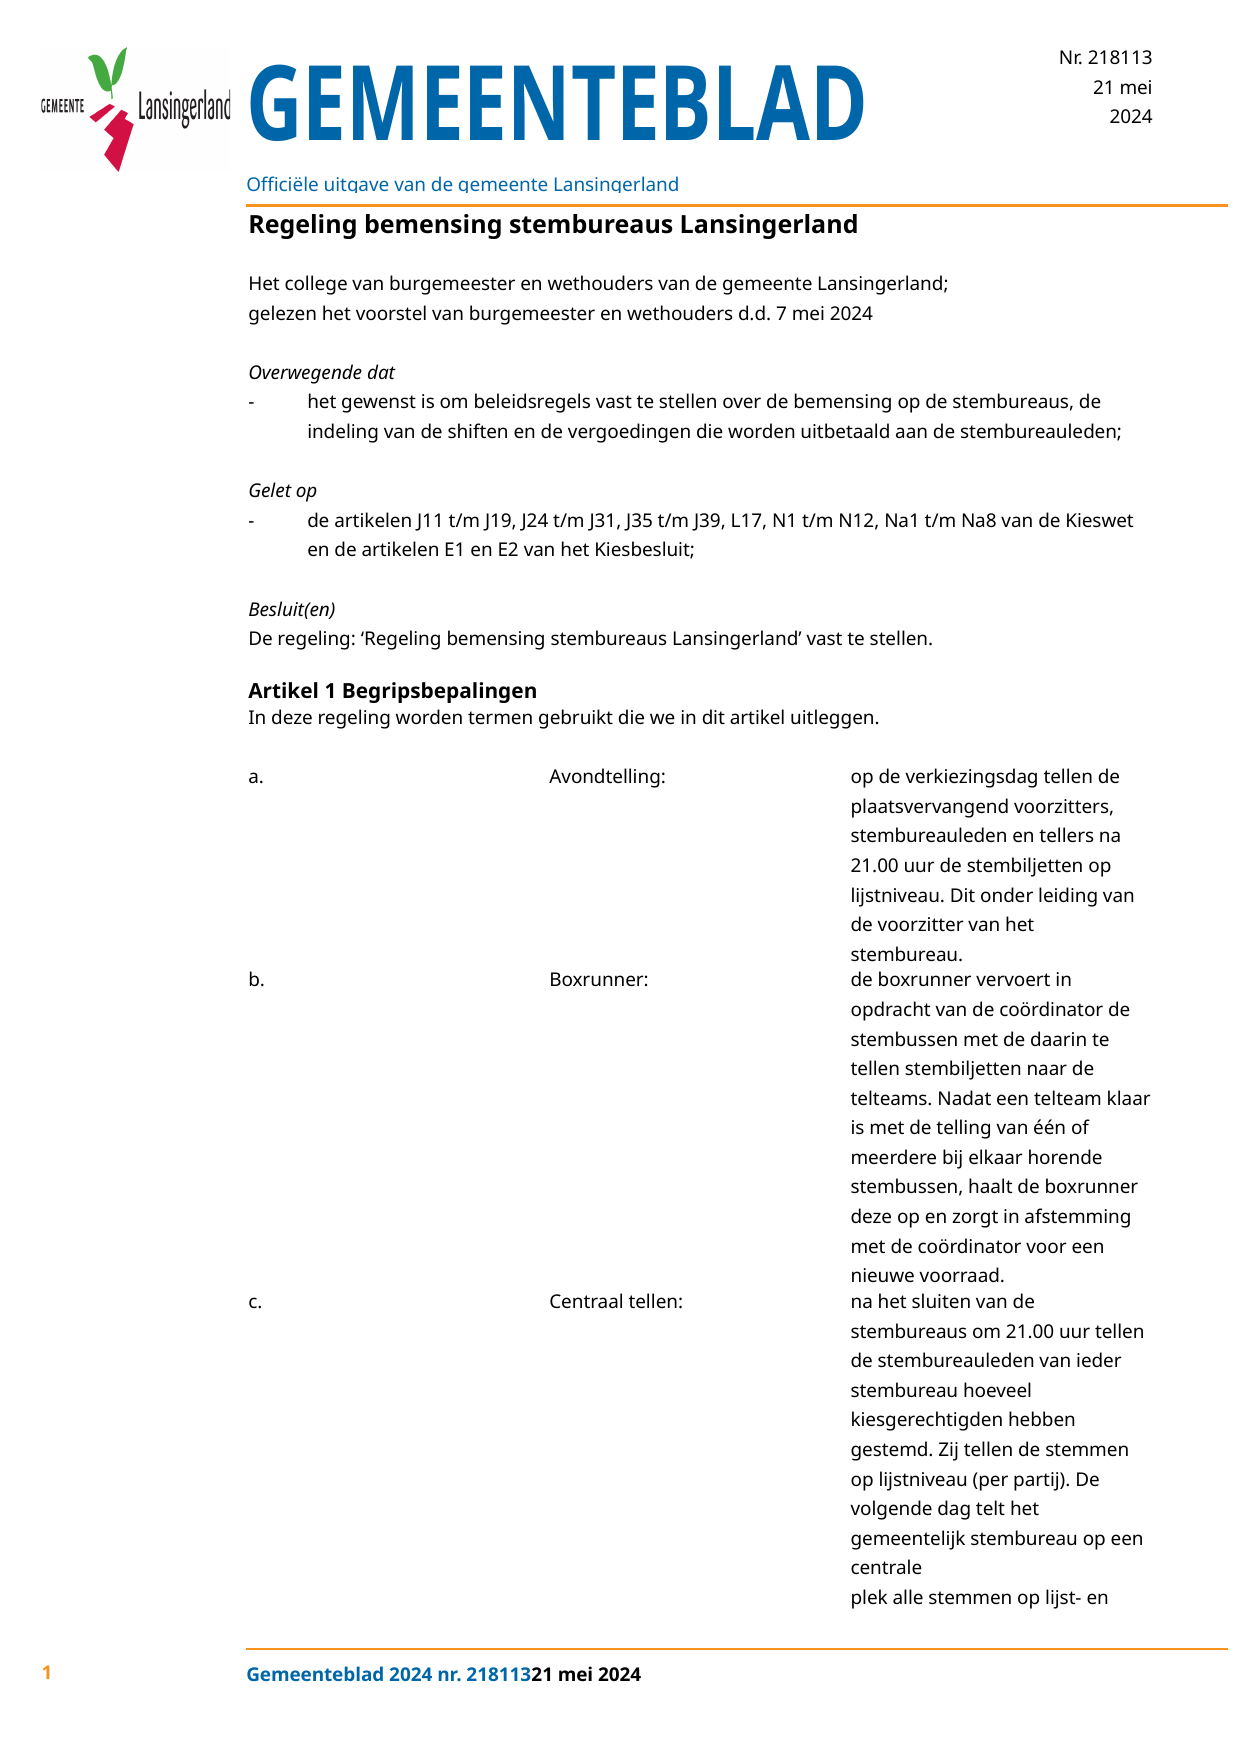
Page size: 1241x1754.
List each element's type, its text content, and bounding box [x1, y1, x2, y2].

table_header op de verkiezingsdag tellen de plaatsvervangend voorzitters, stembureauleden en tellers na 21.00 uur de stembiljetten op lijstniveau. Dit onder leiding van de voorzitter van het stembureau. [850, 764, 1152, 967]
table_cell b. [248, 967, 549, 1288]
text gelezen het voorstel van burgemeester en wethouders d.d. 7 mei 2024 [248, 300, 1152, 326]
list het gewenst is om beleidsregels vast te stellen over de bemensing op de stembureaus, de indeling van de shiften en de vergoedingen die worden uitbetaald aan de stembureauleden; [248, 389, 1152, 444]
table_cell Boxrunner: [549, 967, 850, 1288]
text In deze regeling worden termen gebruikt die we in dit artikel uitleggen. [248, 704, 1152, 730]
table_cell na het sluiten van de stembureaus om 21.00 uur tellen de stembureauleden van ieder stembureau hoeveel kiesgerechtigden hebben gestemd. Zij tellen de stemmen op lijstniveau (per partij). De volgende dag telt het gemeentelijk stembureau op een centrale plek alle stemmen op lijst- en [850, 1288, 1152, 1610]
text Gelet op [248, 477, 1152, 503]
text Besluit(en) [248, 596, 1152, 621]
text Regeling bemensing stembureaus Lansingerland [248, 207, 1152, 241]
picture [41, 47, 231, 172]
table_cell de boxrunner vervoert in opdracht van de coördinator de stembussen met de daarin te tellen stembiljetten naar de telteams. Nadat een telteam klaar is met de telling van één of meerdere bij elkaar horende stembussen, haalt de boxrunner deze op en zorgt in afstemming met de coördinator voor een nieuwe voorraad. [850, 967, 1152, 1288]
table_cell c. [248, 1288, 549, 1610]
list de artikelen J11 t/m J19, J24 t/m J31, J35 t/m J39, L17, N1 t/m N12, Na1 t/m Na8 van de Kieswet en de artikelen E1 en E2 van het Kiesbesluit; [248, 507, 1152, 562]
table_header Avondtelling: [549, 764, 850, 967]
text Artikel 1 Begripsbepalingen [248, 676, 1152, 704]
table_cell Centraal tellen: [549, 1288, 850, 1610]
text De regeling: ‘Regeling bemensing stembureaus Lansingerland’ vast te stellen. [248, 625, 1152, 651]
text Overwegende dat [248, 359, 1152, 385]
table_header a. [248, 764, 549, 967]
text Het college van burgemeester en wethouders van de gemeente Lansingerland; [248, 270, 1152, 296]
